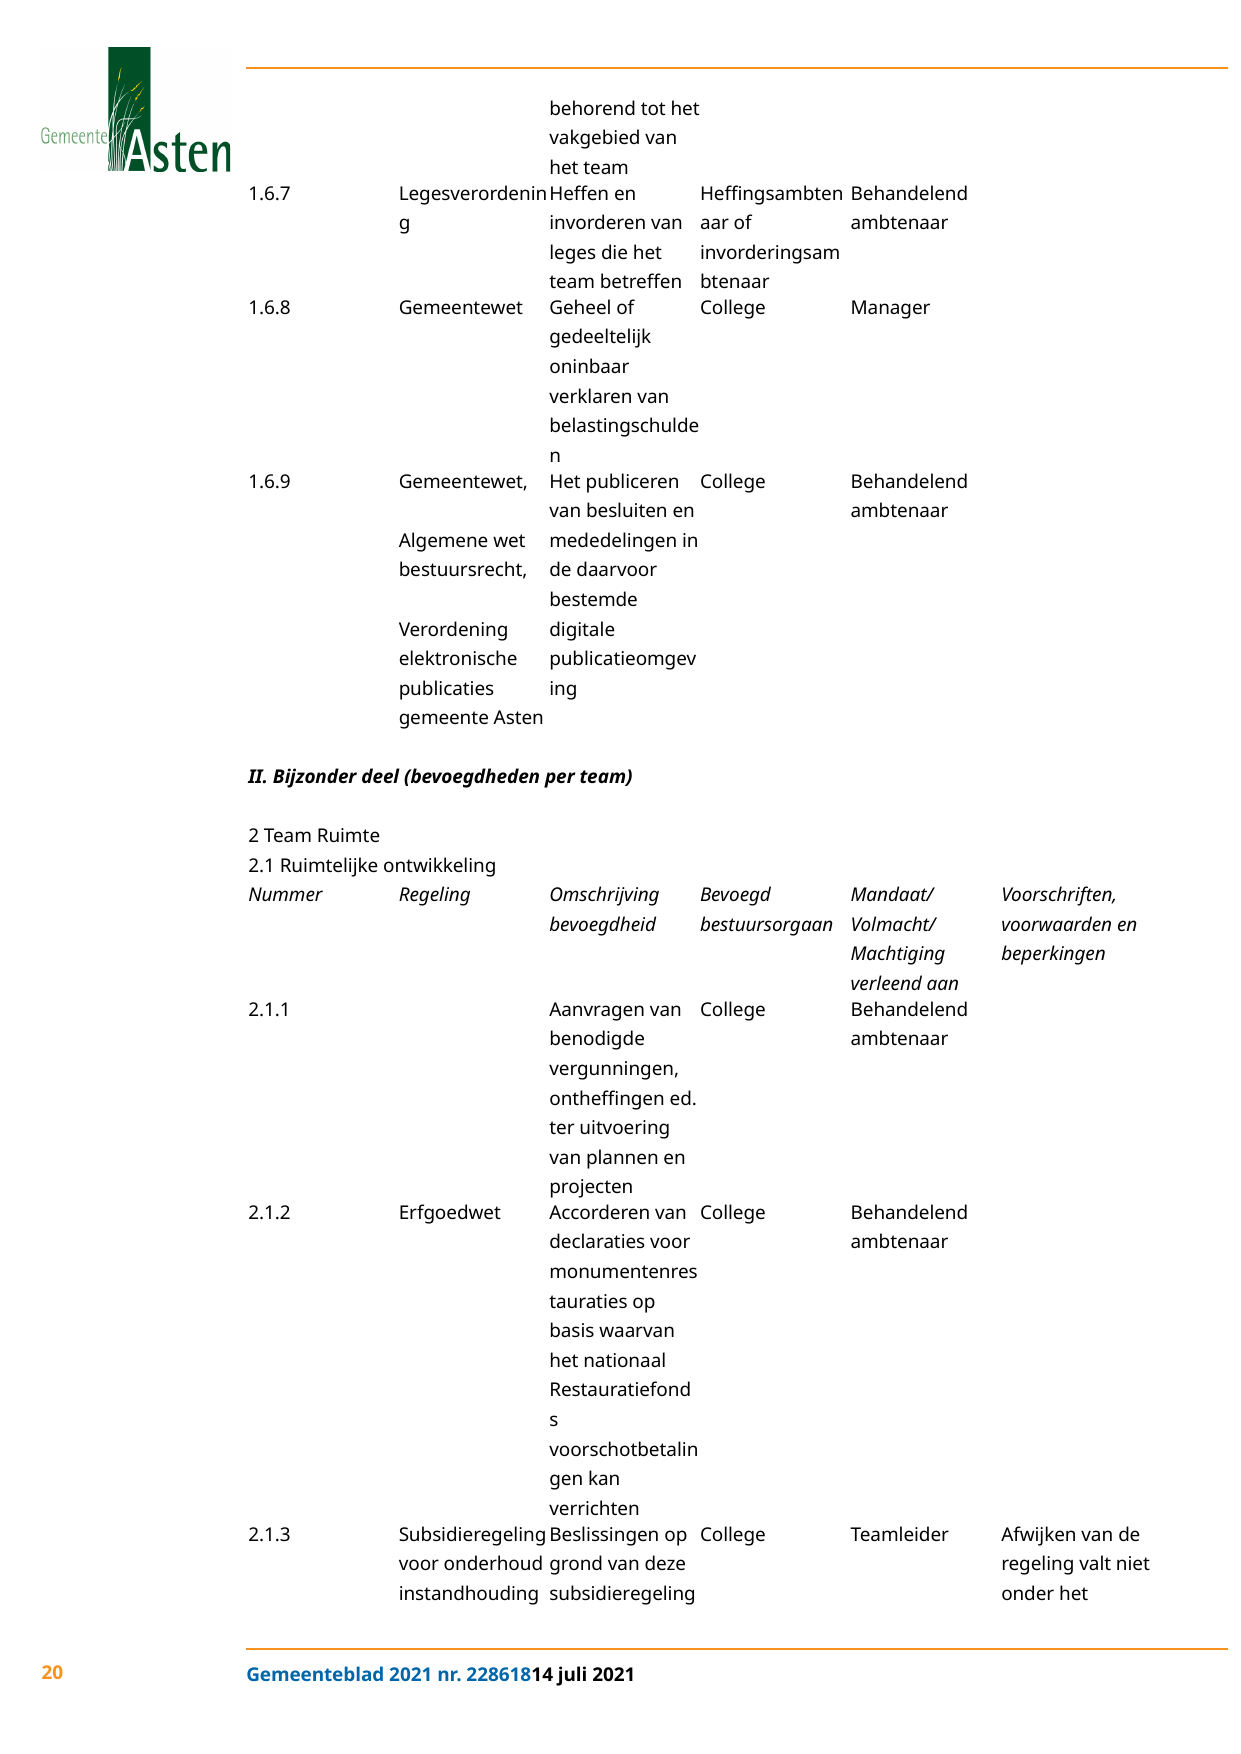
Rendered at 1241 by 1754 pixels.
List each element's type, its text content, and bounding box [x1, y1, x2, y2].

text 2.1 Ruimtelijke ontwikkeling [248, 852, 1152, 877]
table_cell 1.6.9 [248, 468, 398, 730]
table_cell [1001, 95, 1152, 180]
table_cell [1001, 996, 1152, 1199]
picture [41, 47, 231, 172]
table_cell Het publiceren van besluiten en mededelingen in de daarvoor bestemde digitale publicatieomgeving [549, 468, 700, 730]
table_cell Subsidieregeling voor onderhoud instandhouding [399, 1521, 549, 1606]
table_cell Erfgoedwet [399, 1199, 549, 1521]
table_cell Behandelend ambtenaar [850, 468, 1001, 730]
table_header Omschrijving bevoegdheid [549, 881, 700, 996]
table_cell 1.6.7 [248, 180, 398, 294]
table_cell [1001, 294, 1152, 468]
table_cell College [700, 1521, 850, 1606]
table_header Regeling [399, 881, 549, 996]
table_cell Accorderen van declaraties voor monumentenrestauraties op basis waarvan het nationaal Restauratiefonds voorschotbetalingen kan verrichten [549, 1199, 700, 1521]
text II. Bijzonder deel (bevoegdheden per team) [248, 763, 1152, 789]
table_cell Teamleider [850, 1521, 1001, 1606]
table_cell 2.1.3 [248, 1521, 398, 1606]
table_cell Legesverordening [399, 180, 549, 294]
table_cell College [700, 1199, 850, 1521]
table_cell 2.1.1 [248, 996, 398, 1199]
table_cell Heffen en invorderen van leges die het team betreffen [549, 180, 700, 294]
table_cell [399, 95, 549, 180]
table_cell Behandelend ambtenaar [850, 996, 1001, 1199]
table_cell 2.1.2 [248, 1199, 398, 1521]
text 2 Team Ruimte [248, 822, 1152, 848]
table_header Nummer [248, 881, 398, 996]
table_cell [700, 95, 850, 180]
table_cell College [700, 996, 850, 1199]
table_cell Geheel of gedeeltelijk oninbaar verklaren van belastingschulden [549, 294, 700, 468]
table_cell Heffingsambtenaar of invorderingsambtenaar [700, 180, 850, 294]
table_cell [399, 996, 549, 1199]
table_header Voorschriften, voorwaarden en beperkingen [1001, 881, 1152, 996]
table_cell Aanvragen van benodigde vergunningen, ontheffingen ed. ter uitvoering van plannen en projecten [549, 996, 700, 1199]
table_cell Beslissingen op grond van deze subsidieregeling [549, 1521, 700, 1606]
table_cell College [700, 294, 850, 468]
table_cell Behandelend ambtenaar [850, 1199, 1001, 1521]
table_cell [248, 95, 398, 180]
table_cell College [700, 468, 850, 730]
table_cell [1001, 468, 1152, 730]
table_cell Gemeentewet [399, 294, 549, 468]
table_cell [1001, 180, 1152, 294]
table_header Bevoegd bestuursorgaan [700, 881, 850, 996]
table_cell Afwijken van de regeling valt niet onder het [1001, 1521, 1152, 1606]
table_cell [1001, 1199, 1152, 1521]
table_header Mandaat/ Volmacht/ Machtiging verleend aan [850, 881, 1001, 996]
table_cell 1.6.8 [248, 294, 398, 468]
table_cell [850, 95, 1001, 180]
table_cell Manager [850, 294, 1001, 468]
table_cell Gemeentewet, Algemene wet bestuursrecht, Verordening elektronische publicaties gemeente Asten [399, 468, 549, 730]
table_cell Behandelend ambtenaar [850, 180, 1001, 294]
table_cell behorend tot het vakgebied van het team [549, 95, 700, 180]
